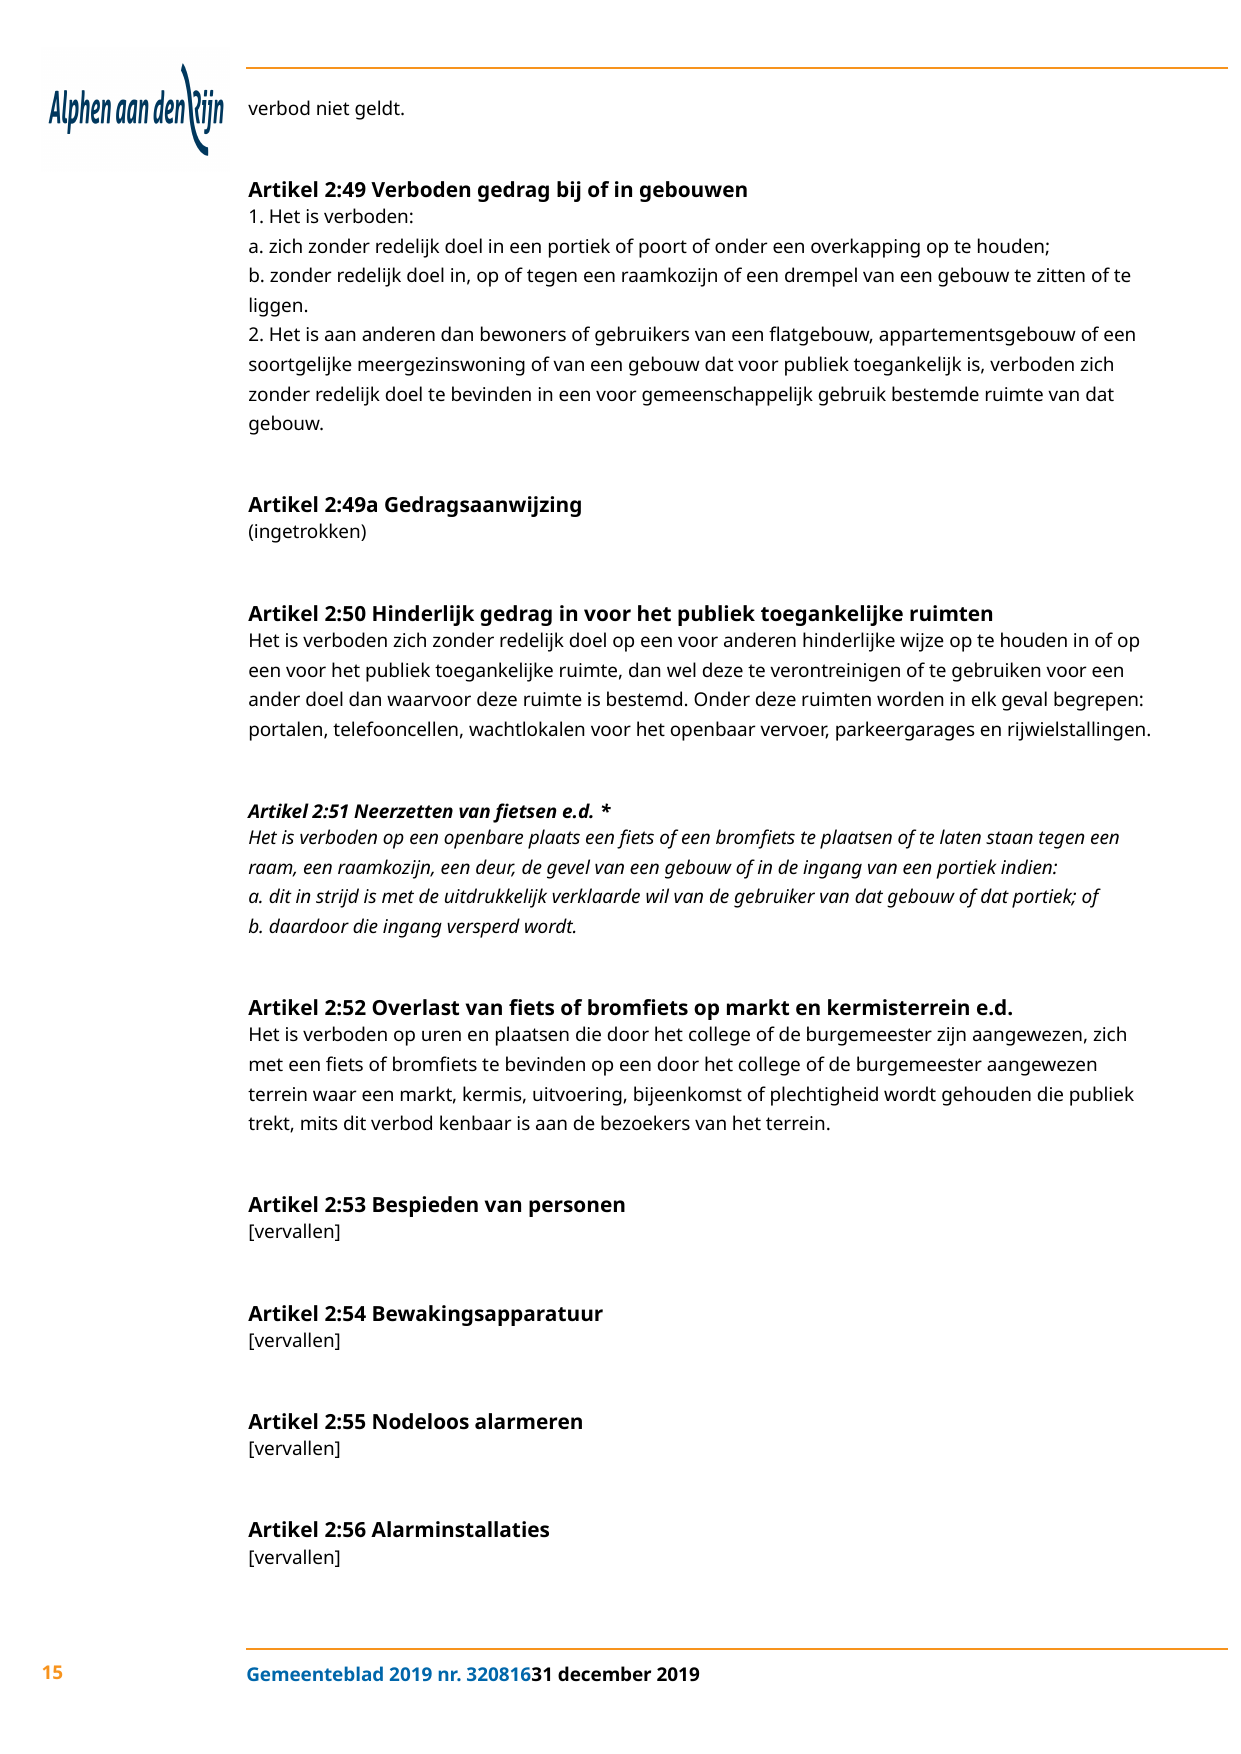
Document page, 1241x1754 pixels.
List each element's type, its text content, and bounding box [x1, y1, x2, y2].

text Artikel 2:56 Alarminstallaties [248, 1516, 1152, 1544]
text 1. Het is verboden: [248, 203, 1152, 229]
picture [41, 47, 231, 172]
text Artikel 2:49 Verboden gedrag bij of in gebouwen [248, 175, 1152, 203]
text [vervallen] [248, 1544, 1152, 1570]
text a. zich zonder redelijk doel in een portiek of poort of onder een overkapping op te houden; [248, 233, 1152, 258]
text b. zonder redelijk doel in, op of tegen een raamkozijn of een drempel van een gebouw te zitten of te liggen. [248, 262, 1152, 318]
text Artikel 2:55 Nodeloos alarmeren [248, 1407, 1152, 1436]
text Het is verboden op uren en plaatsen die door het college of de burgemeester zijn aangewezen, zich met een fiets of bromfiets te bevinden op een door het college of de burgemeester aangewezen terrein waar een markt, kermis, uitvoering, bijeenkomst of plechtigheid wordt gehouden die publiek trekt, mits dit verbod kenbaar is aan de bezoekers van het terrein. [248, 1022, 1152, 1136]
text Artikel 2:49a Gedragsaanwijzing [248, 490, 1152, 519]
text [vervallen] [248, 1327, 1152, 1353]
text Het is verboden op een openbare plaats een fiets of een bromfiets te plaatsen of te laten staan tegen een raam, een raamkozijn, een deur, de gevel van een gebouw of in de ingang van een portiek indien: [248, 824, 1152, 880]
text Artikel 2:51 Neerzetten van fietsen e.d. * [248, 796, 1152, 824]
text (ingetrokken) [248, 519, 1152, 544]
text Het is verboden zich zonder redelijk doel op een voor anderen hinderlijke wijze op te houden in of op een voor het publiek toegankelijke ruimte, dan wel deze te verontreinigen of te gebruiken voor een ander doel dan waarvoor deze ruimte is bestemd. Onder deze ruimten worden in elk geval begrepen: portalen, telefooncellen, wachtlokalen voor het openbaar vervoer, parkeergarages en rijwielstallingen. [248, 627, 1152, 742]
text 2. Het is aan anderen dan bewoners of gebruikers van een flatgebouw, appartementsgebouw of een soortgelijke meergezinswoning of van een gebouw dat voor publiek toegankelijk is, verboden zich zonder redelijk doel te bevinden in een voor gemeenschappelijk gebruik bestemde ruimte van dat gebouw. [248, 322, 1152, 436]
text Artikel 2:53 Bespieden van personen [248, 1190, 1152, 1219]
text b. daardoor die ingang versperd wordt. [248, 913, 1152, 939]
text Artikel 2:52 Overlast van fiets of bromfiets op markt en kermisterrein e.d. [248, 993, 1152, 1022]
text [vervallen] [248, 1219, 1152, 1244]
text a. dit in strijd is met de uitdrukkelijk verklaarde wil van de gebruiker van dat gebouw of dat portiek; of [248, 883, 1152, 909]
text Artikel 2:54 Bewakingsapparatuur [248, 1299, 1152, 1327]
text Artikel 2:50 Hinderlijk gedrag in voor het publiek toegankelijke ruimten [248, 599, 1152, 627]
text verbod niet geldt. [248, 95, 1152, 121]
text [vervallen] [248, 1436, 1152, 1461]
